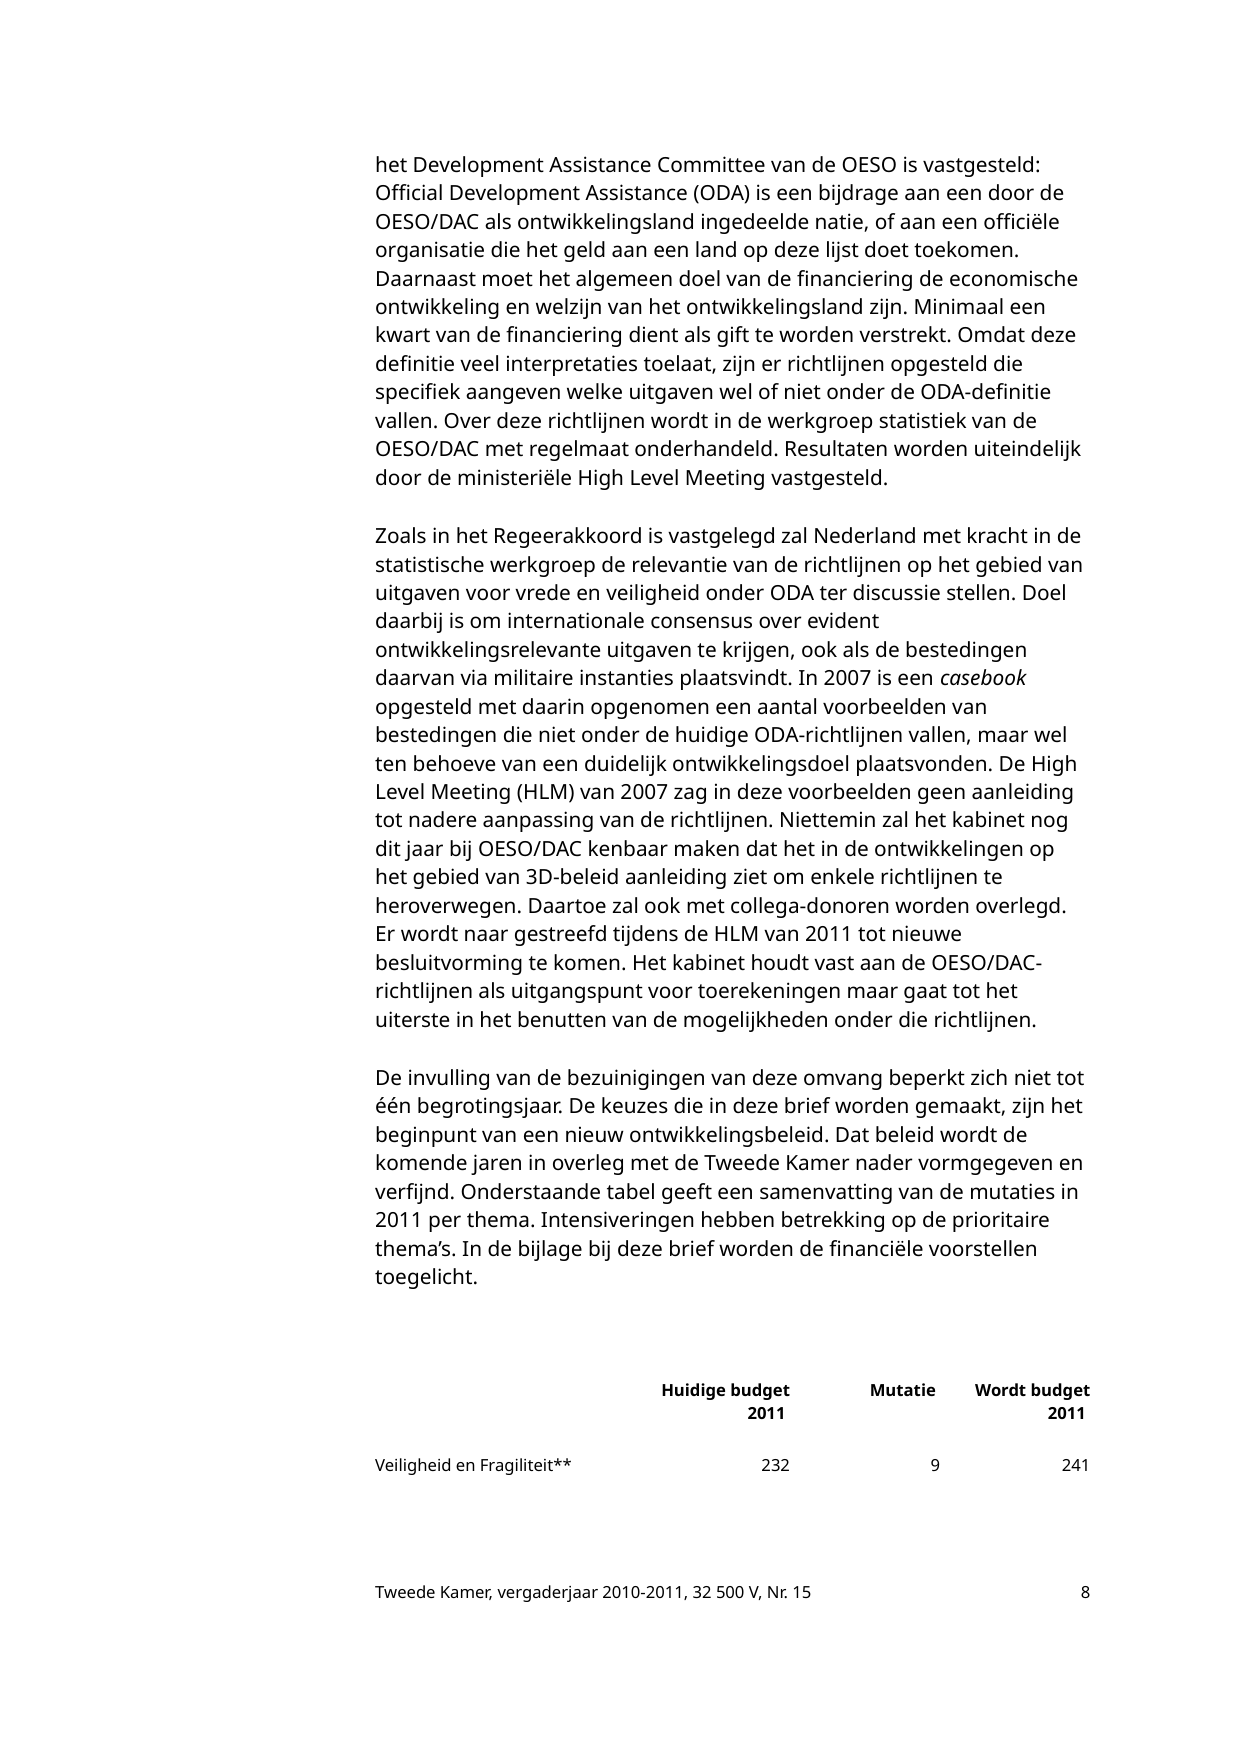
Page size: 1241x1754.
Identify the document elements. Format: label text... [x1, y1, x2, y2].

table_header Wordt budget 2011 [940, 1379, 1090, 1454]
table_cell Veiligheid en Fragiliteit** [375, 1454, 639, 1507]
table_cell 241 [940, 1454, 1090, 1507]
table_header Huidige budget 2011 [640, 1379, 790, 1454]
text De invulling van de bezuinigingen van deze omvang beperkt zich niet tot één begrotingsjaar. De keuzes die in deze brief worden gemaakt, zijn het beginpunt van een nieuw ontwikkelingsbeleid. Dat beleid wordt de komende jaren in overleg met de Tweede Kamer nader vormgegeven en verfijnd. Onderstaande tabel geeft een samenvatting van de mutaties in 2011 per thema. Intensiveringen hebben betrekking op de prioritaire thema’s. In de bijlage bij deze brief worden de financiële voorstellen toegelicht. [375, 1063, 1090, 1291]
table_header Mutatie [790, 1379, 940, 1454]
table_header [375, 1379, 639, 1454]
table_cell 9 [790, 1454, 940, 1507]
text het Development Assistance Committee van de OESO is vastgesteld: Official Development Assistance (ODA) is een bijdrage aan een door de OESO/DAC als ontwikkelingsland ingedeelde natie, of aan een officiële organisatie die het geld aan een land op deze lijst doet toekomen. Daarnaast moet het algemeen doel van de financiering de economische ontwikkeling en welzijn van het ontwikkelingsland zijn. Minimaal een kwart van de financiering dient als gift te worden verstrekt. Omdat deze definitie veel interpretaties toelaat, zijn er richtlijnen opgesteld die specifiek aangeven welke uitgaven wel of niet onder de ODA-definitie vallen. Over deze richtlijnen wordt in de werkgroep statistiek van de OESO/DAC met regelmaat onderhandeld. Resultaten worden uiteindelijk door de ministeriële High Level Meeting vastgesteld. [375, 150, 1090, 491]
text Zoals in het Regeerakkoord is vastgelegd zal Nederland met kracht in de statistische werkgroep de relevantie van de richtlijnen op het gebied van uitgaven voor vrede en veiligheid onder ODA ter discussie stellen. Doel daarbij is om internationale consensus over evident ontwikkelingsrelevante uitgaven te krijgen, ook als de bestedingen daarvan via militaire instanties plaatsvindt. In 2007 is een casebook opgesteld met daarin opgenomen een aantal voorbeelden van bestedingen die niet onder de huidige ODA-richtlijnen vallen, maar wel ten behoeve van een duidelijk ontwikkelingsdoel plaatsvonden. De High Level Meeting (HLM) van 2007 zag in deze voorbeelden geen aanleiding tot nadere aanpassing van de richtlijnen. Niettemin zal het kabinet nog dit jaar bij OESO/DAC kenbaar maken dat het in de ontwikkelingen op het gebied van 3D-beleid aanleiding ziet om enkele richtlijnen te heroverwegen. Daartoe zal ook met collega-donoren worden overlegd. Er wordt naar gestreefd tijdens de HLM van 2011 tot nieuwe besluitvorming te komen. Het kabinet houdt vast aan de OESO/DAC-richtlijnen als uitgangspunt voor toerekeningen maar gaat tot het uiterste in het benutten van de mogelijkheden onder die richtlijnen. [375, 521, 1090, 1033]
table_cell 232 [640, 1454, 790, 1507]
